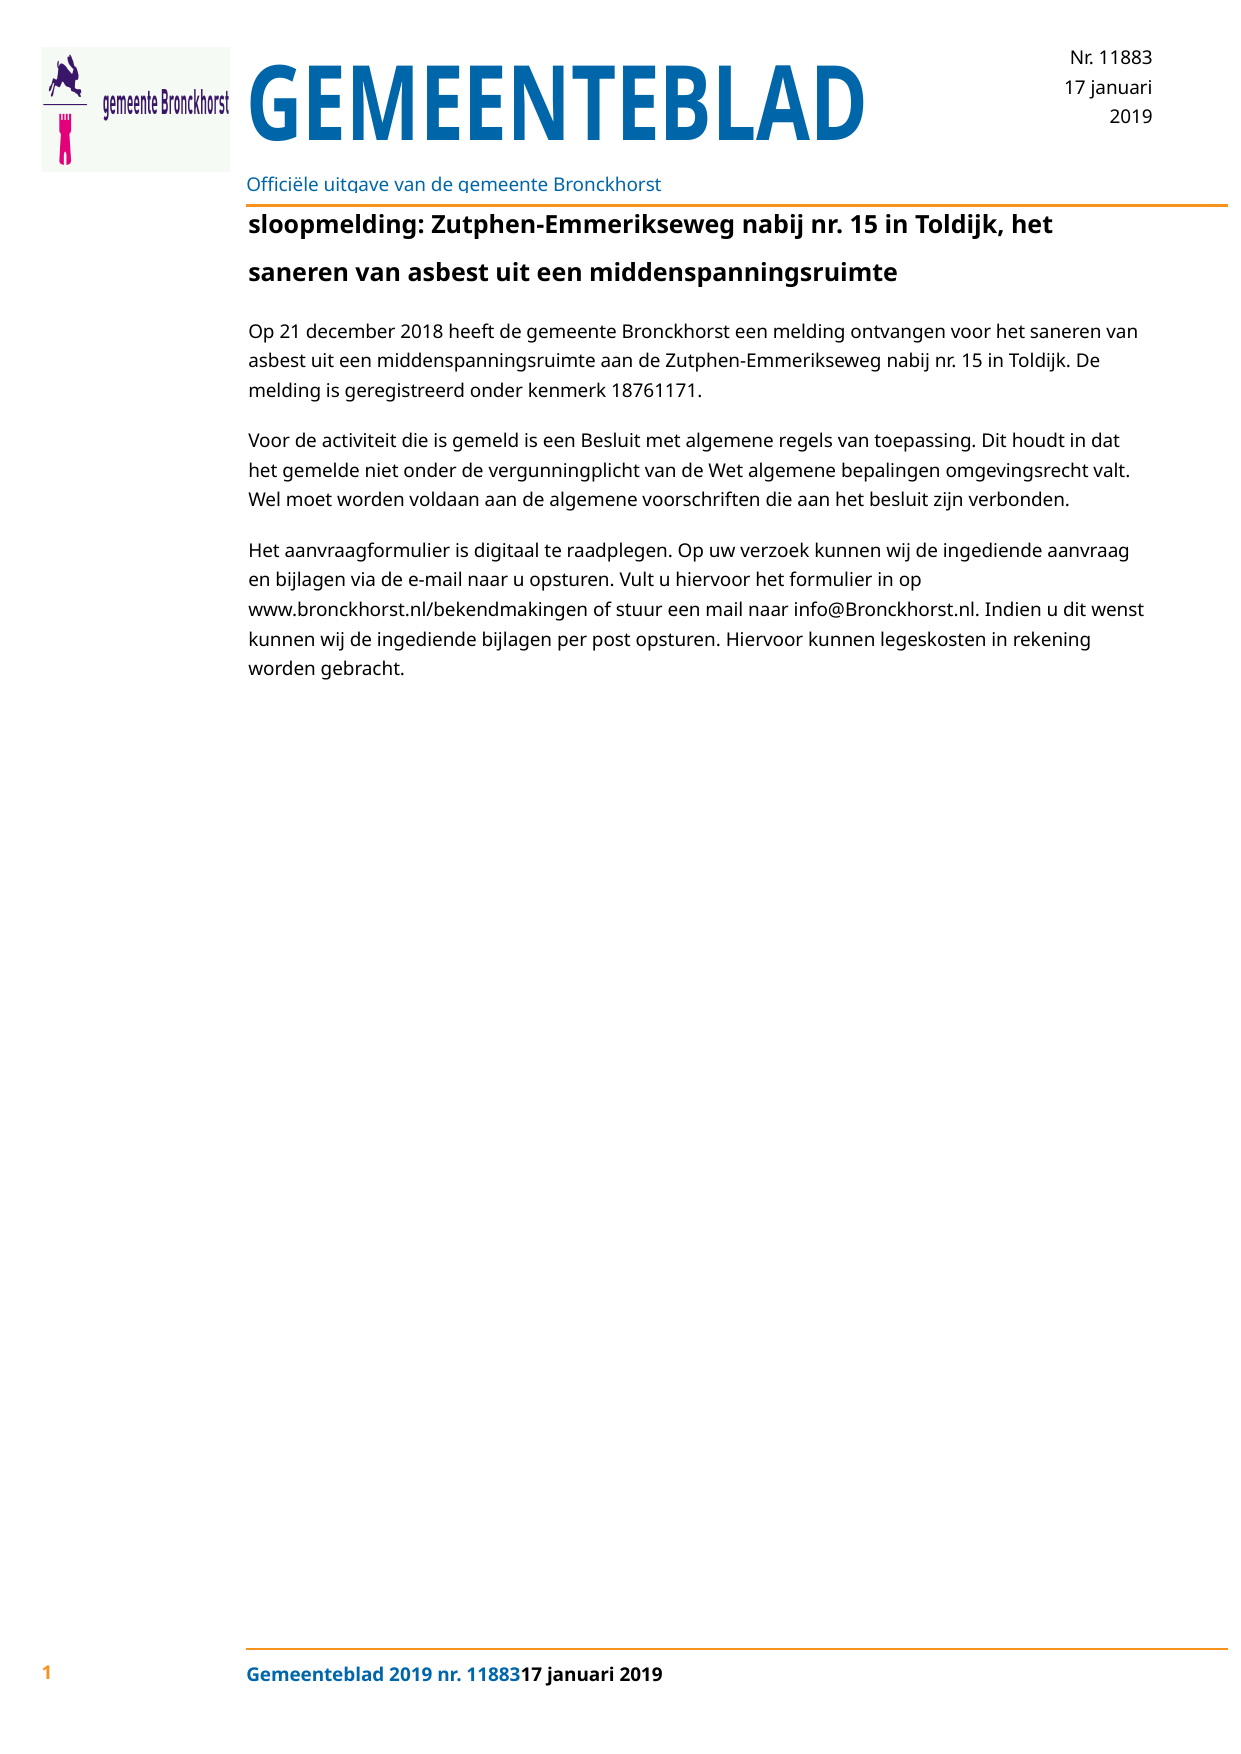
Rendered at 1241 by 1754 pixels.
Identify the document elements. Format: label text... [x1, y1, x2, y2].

text Op 21 december 2018 heeft de gemeente Bronckhorst een melding ontvangen voor het saneren van asbest uit een middenspanningsruimte aan de Zutphen-Emmerikseweg nabij nr. 15 in Toldijk. De melding is geregistreerd onder kenmerk 18761171. [248, 318, 1152, 403]
text sloopmelding: Zutphen-Emmerikseweg nabij nr. 15 in Toldijk, het saneren van asbest uit een middenspanningsruimte [248, 207, 1152, 288]
text Het aanvraagformulier is digitaal te raadplegen. Op uw verzoek kunnen wij de ingediende aanvraag en bijlagen via de e-mail naar u opsturen. Vult u hiervoor het formulier in op www.bronckhorst.nl/bekendmakingen of stuur een mail naar info@Bronckhorst.nl. Indien u dit wenst kunnen wij de ingediende bijlagen per post opsturen. Hiervoor kunnen legeskosten in rekening worden gebracht. [248, 537, 1152, 681]
text Voor de activiteit die is gemeld is een Besluit met algemene regels van toepassing. Dit houdt in dat het gemelde niet onder de vergunningplicht van de Wet algemene bepalingen omgevingsrecht valt. Wel moet worden voldaan aan de algemene voorschriften die aan het besluit zijn verbonden. [248, 427, 1152, 512]
picture [41, 47, 231, 172]
